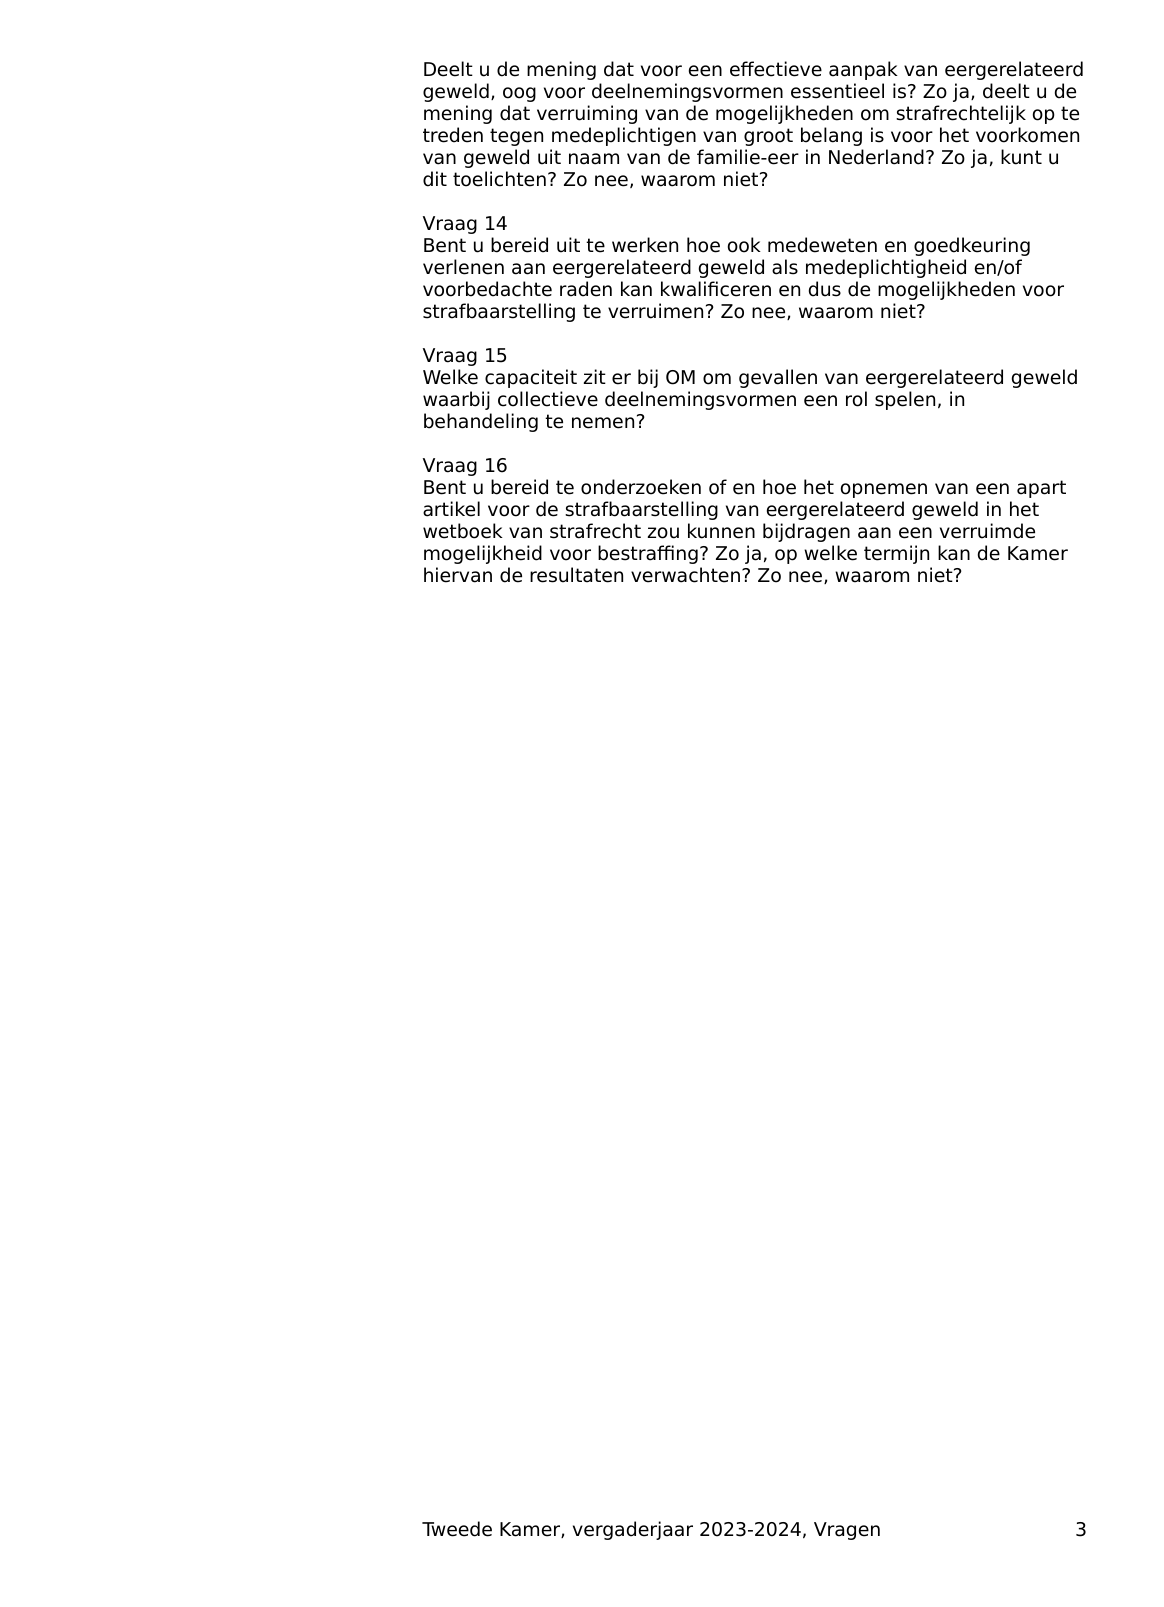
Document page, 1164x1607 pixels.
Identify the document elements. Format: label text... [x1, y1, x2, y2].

text Bent u bereid te onderzoeken of en hoe het opnemen van een apart artikel voor de strafbaarstelling van eergerelateerd geweld in het wetboek van strafrecht zou kunnen bijdragen aan een verruimde mogelijkheid voor bestraffing? Zo ja, op welke termijn kan de Kamer hiervan de resultaten verwachten? Zo nee, waarom niet? [422, 477, 1087, 587]
text Vraag 16 [422, 455, 1087, 477]
text Vraag 15 [422, 345, 1087, 367]
text Bent u bereid uit te werken hoe ook medeweten en goedkeuring verlenen aan eergerelateerd geweld als medeplichtigheid en/of voorbedachte raden kan kwalificeren en dus de mogelijkheden voor strafbaarstelling te verruimen? Zo nee, waarom niet? [422, 235, 1087, 323]
text Deelt u de mening dat voor een effectieve aanpak van eergerelateerd geweld, oog voor deelnemingsvormen essentieel is? Zo ja, deelt u de mening dat verruiming van de mogelijkheden om strafrechtelijk op te treden tegen medeplichtigen van groot belang is voor het voorkomen van geweld uit naam van de familie-eer in Nederland? Zo ja, kunt u dit toelichten? Zo nee, waarom niet? [422, 59, 1087, 191]
text Vraag 14 [422, 213, 1087, 235]
text Welke capaciteit zit er bij OM om gevallen van eergerelateerd geweld waarbij collectieve deelnemingsvormen een rol spelen, in behandeling te nemen? [422, 367, 1087, 433]
